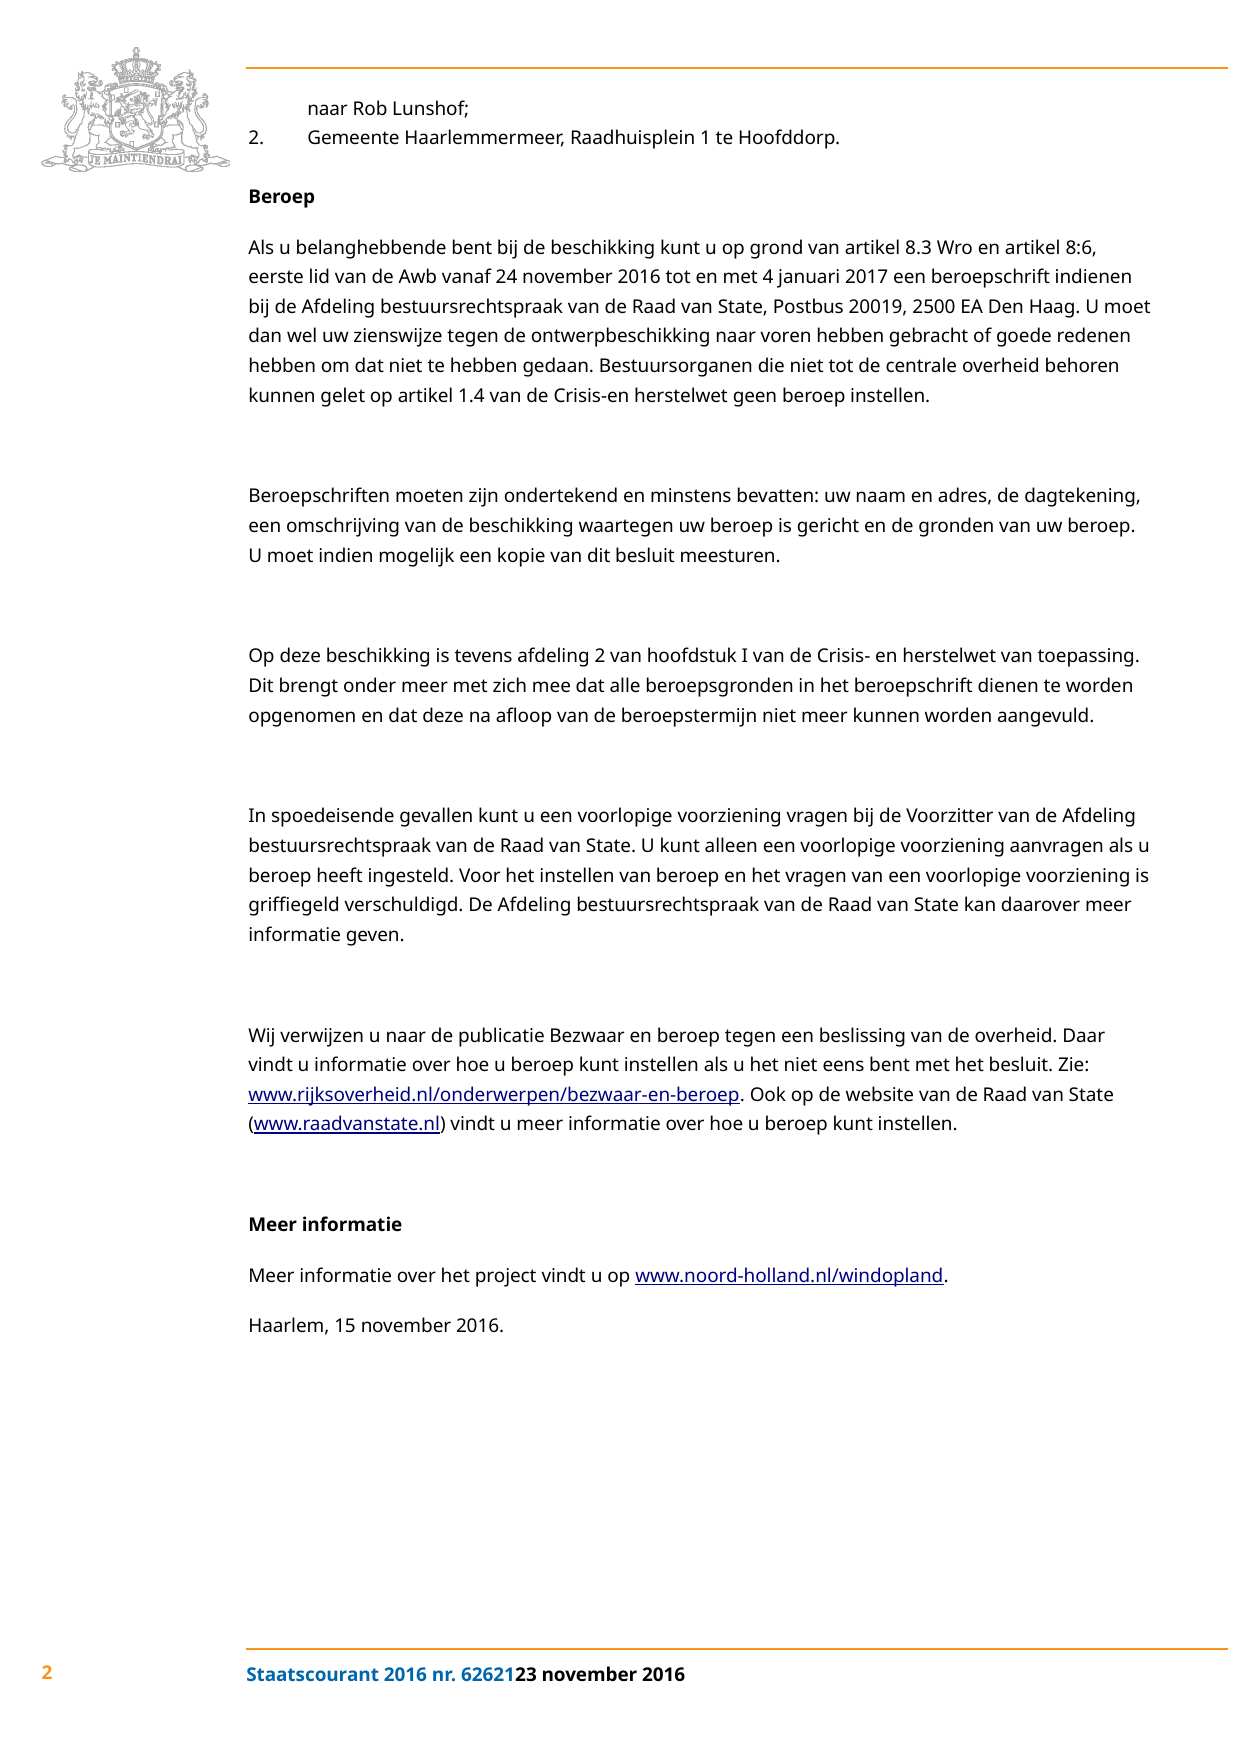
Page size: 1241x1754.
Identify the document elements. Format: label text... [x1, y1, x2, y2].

text Haarlem, 15 november 2016. [248, 1312, 1152, 1338]
text Beroepschriften moeten zijn ondertekend en minstens bevatten: uw naam en adres, de dagtekening, een omschrijving van de beschikking waartegen uw beroep is gericht en de gronden van uw beroep. U moet indien mogelijk een kopie van dit besluit meesturen. [248, 483, 1152, 568]
text Wij verwijzen u naar de publicatie Bezwaar en beroep tegen een beslissing van de overheid. Daar vindt u informatie over hoe u beroep kunt instellen als u het niet eens bent met het besluit. Zie: www.rijksoverheid.nl/onderwerpen/bezwaar-en-beroep. Ook op de website van de Raad van State (www.raadvanstate.nl) vindt u meer informatie over hoe u beroep kunt instellen. [248, 1022, 1152, 1136]
text Meer informatie [248, 1211, 1152, 1237]
text Op deze beschikking is tevens afdeling 2 van hoofdstuk I van de Crisis- en herstelwet van toepassing. Dit brengt onder meer met zich mee dat alle beroepsgronden in het beroepschrift dienen te worden opgenomen en dat deze na afloop van de beroepstermijn niet meer kunnen worden aangevuld. [248, 643, 1152, 728]
text Als u belanghebbende bent bij de beschikking kunt u op grond van artikel 8.3 Wro en artikel 8:6, eerste lid van de Awb vanaf 24 november 2016 tot en met 4 januari 2017 een beroepschrift indienen bij de Afdeling bestuursrechtspraak van de Raad van State, Postbus 20019, 2500 EA Den Haag. U moet dan wel uw zienswijze tegen de ontwerpbeschikking naar voren hebben gebracht of goede redenen hebben om dat niet te hebben gedaan. Bestuursorganen die niet tot de centrale overheid behoren kunnen gelet op artikel 1.4 van de Crisis-en herstelwet geen beroep instellen. [248, 234, 1152, 408]
text In spoedeisende gevallen kunt u een voorlopige voorziening vragen bij de Voorzitter van de Afdeling bestuursrechtspraak van de Raad van State. U kunt alleen een voorlopige voorziening aanvragen als u beroep heeft ingesteld. Voor het instellen van beroep en het vragen van een voorlopige voorziening is griffiegeld verschuldigd. De Afdeling bestuursrechtspraak van de Raad van State kan daarover meer informatie geven. [248, 803, 1152, 947]
list Gemeente Haarlemmermeer, Raadhuisplein 1 te Hoofddorp. [248, 124, 1152, 150]
text Meer informatie over het project vindt u op www.noord-holland.nl/windopland. [248, 1262, 1152, 1288]
list naar Rob Lunshof; [248, 95, 1152, 121]
picture [41, 47, 231, 172]
text Beroep [248, 183, 1152, 209]
